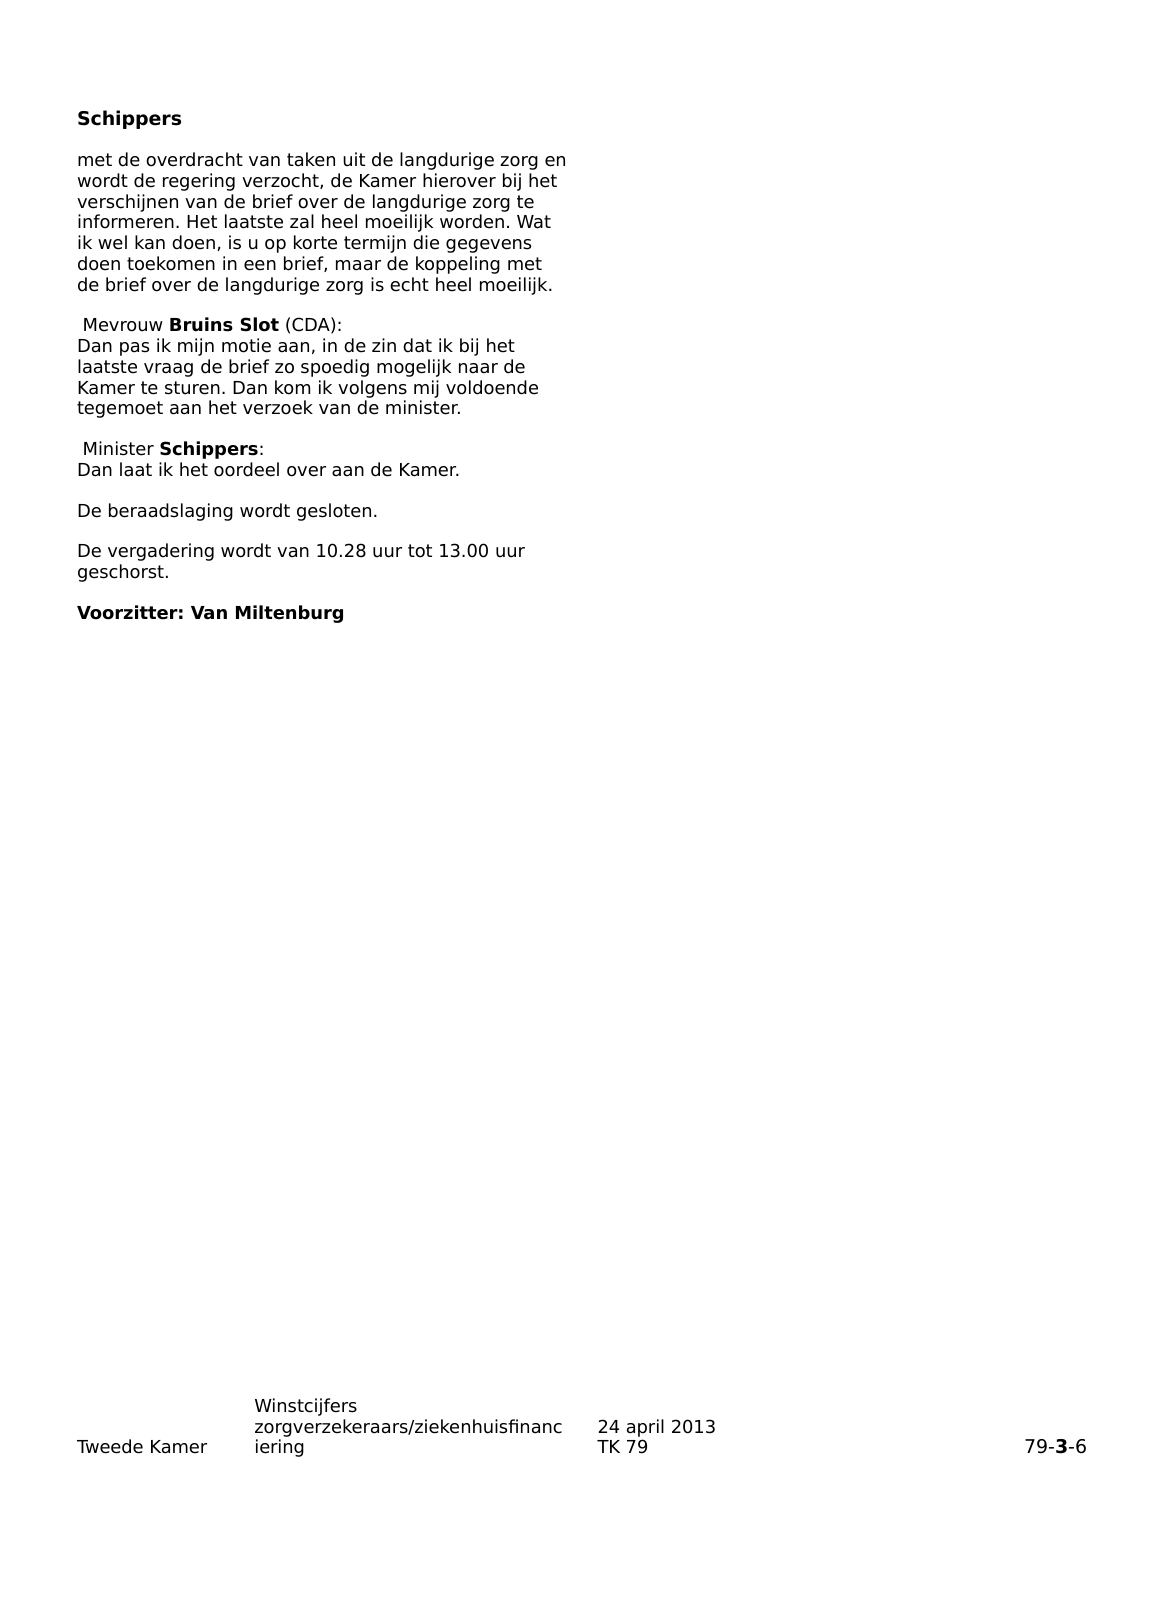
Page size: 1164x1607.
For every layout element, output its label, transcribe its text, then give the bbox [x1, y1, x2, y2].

text De beraadslaging wordt gesloten. [77, 500, 567, 521]
text De vergadering wordt van 10.28 uur tot 13.00 uur geschorst. [77, 541, 567, 583]
text Minister Schippers: [77, 439, 567, 460]
text Dan laat ik het oordeel over aan de Kamer. [77, 460, 567, 480]
text Dan pas ik mijn motie aan, in de zin dat ik bij het laatste vraag de brief zo spoedig mogelijk naar de Kamer te sturen. Dan kom ik volgens mij voldoende tegemoet aan het verzoek van de minister. [77, 336, 567, 419]
text Mevrouw Bruins Slot (CDA): [77, 315, 567, 336]
text Voorzitter: Van Miltenburg [77, 603, 567, 623]
text met de overdracht van taken uit de langdurige zorg en wordt de regering verzocht, de Kamer hierover bij het verschijnen van de brief over de langdurige zorg te informeren. Het laatste zal heel moeilijk worden. Wat ik wel kan doen, is u op korte termijn die gegevens doen toekomen in een brief, maar de koppeling met de brief over de langdurige zorg is echt heel moeilijk. [77, 150, 567, 295]
